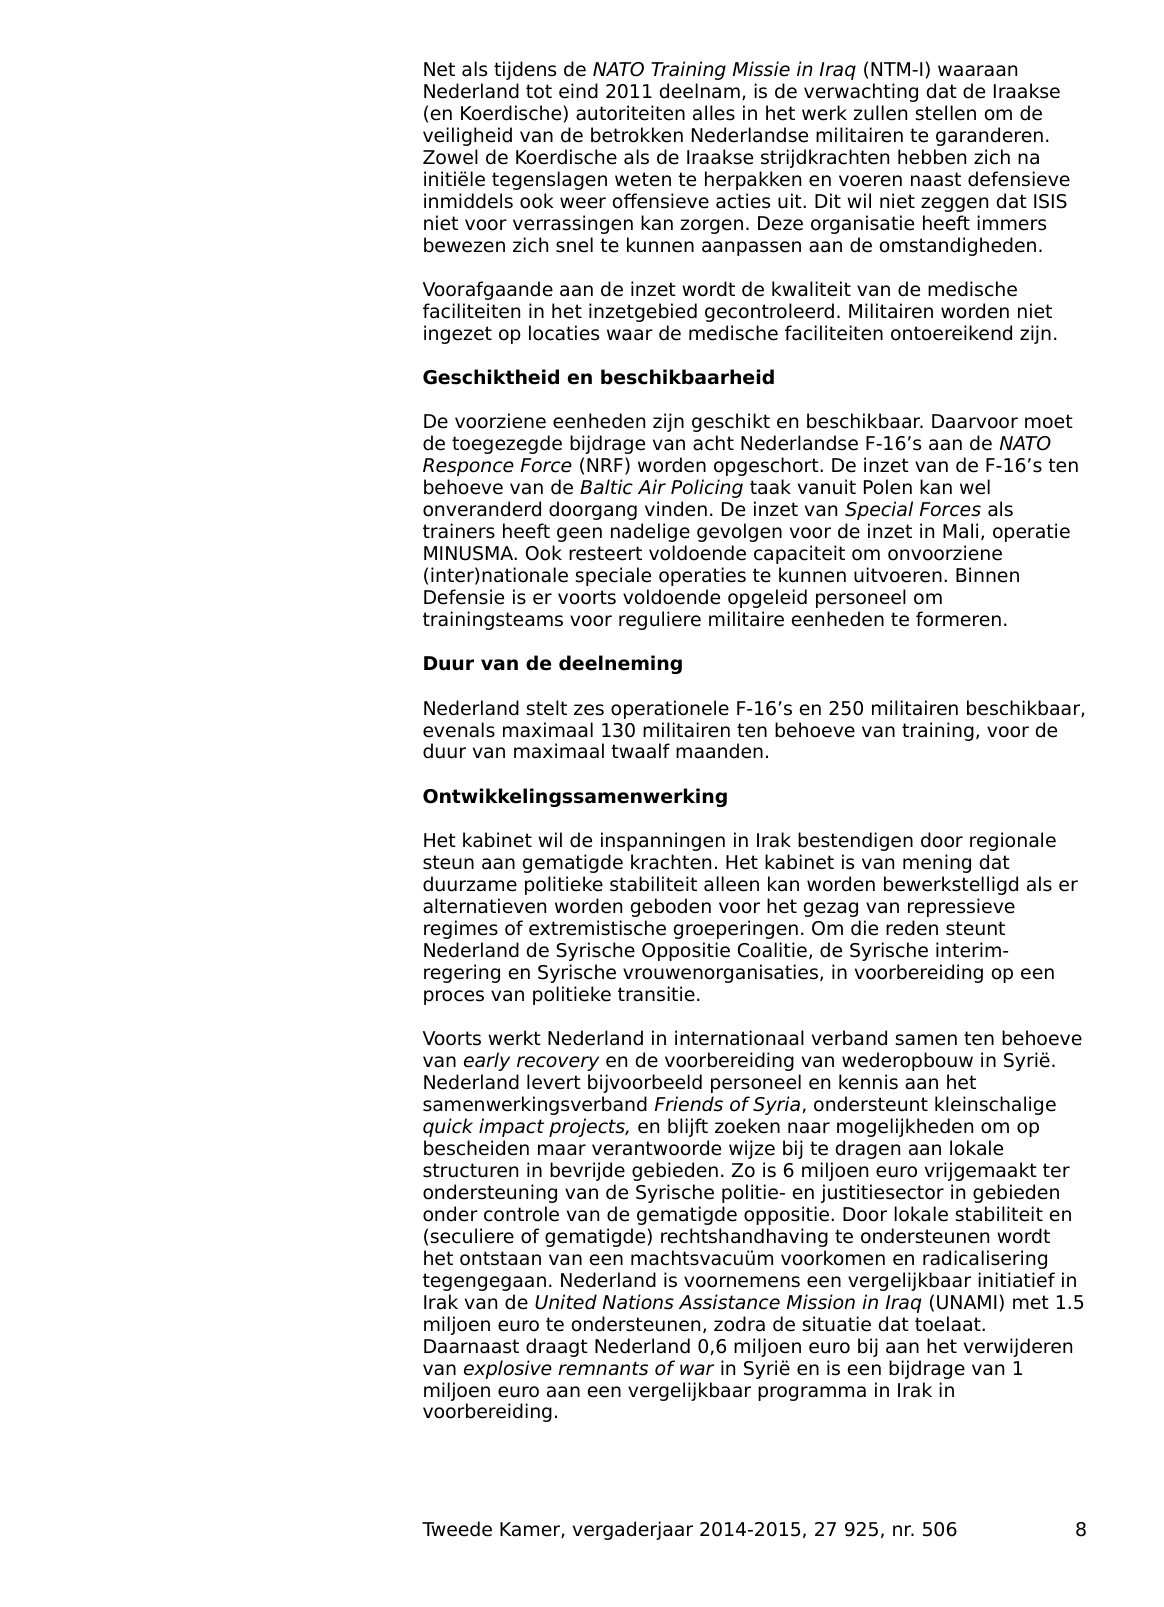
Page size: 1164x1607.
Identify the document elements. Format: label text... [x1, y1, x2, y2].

subtitle Duur van de deelneming [422, 653, 1087, 675]
text Nederland stelt zes operationele F-16’s en 250 militairen beschikbaar, evenals maximaal 130 militairen ten behoeve van training, voor de duur van maximaal twaalf maanden. [422, 697, 1087, 763]
subtitle Geschiktheid en beschikbaarheid [422, 367, 1087, 389]
text Het kabinet wil de inspanningen in Irak bestendigen door regionale steun aan gematigde krachten. Het kabinet is van mening dat duurzame politieke stabiliteit alleen kan worden bewerkstelligd als er alternatieven worden geboden voor het gezag van repressieve regimes of extremistische groeperingen. Om die reden steunt Nederland de Syrische Oppositie Coalitie, de Syrische interim-regering en Syrische vrouwenorganisaties, in voorbereiding op een proces van politieke transitie. [422, 830, 1087, 1006]
text Voorts werkt Nederland in internationaal verband samen ten behoeve van early recovery en de voorbereiding van wederopbouw in Syrië. Nederland levert bijvoorbeeld personeel en kennis aan het samenwerkingsverband Friends of Syria, ondersteunt kleinschalige quick impact projects, en blijft zoeken naar mogelijkheden om op bescheiden maar verantwoorde wijze bij te dragen aan lokale structuren in bevrijde gebieden. Zo is 6 miljoen euro vrijgemaakt ter ondersteuning van de Syrische politie- en justitiesector in gebieden onder controle van de gematigde oppositie. Door lokale stabiliteit en (seculiere of gematigde) rechtshandhaving te ondersteunen wordt het ontstaan van een machtsvacuüm voorkomen en radicalisering tegengegaan. Nederland is voornemens een vergelijkbaar initiatief in Irak van de United Nations Assistance Mission in Iraq (UNAMI) met 1.5 miljoen euro te ondersteunen, zodra de situatie dat toelaat. Daarnaast draagt Nederland 0,6 miljoen euro bij aan het verwijderen van explosive remnants of war in Syrië en is een bijdrage van 1 miljoen euro aan een vergelijkbaar programma in Irak in voorbereiding. [422, 1028, 1087, 1423]
text Net als tijdens de NATO Training Missie in Iraq (NTM-I) waaraan Nederland tot eind 2011 deelnam, is de verwachting dat de Iraakse (en Koerdische) autoriteiten alles in het werk zullen stellen om de veiligheid van de betrokken Nederlandse militairen te garanderen. Zowel de Koerdische als de Iraakse strijdkrachten hebben zich na initiële tegenslagen weten te herpakken en voeren naast defensieve inmiddels ook weer offensieve acties uit. Dit wil niet zeggen dat ISIS niet voor verrassingen kan zorgen. Deze organisatie heeft immers bewezen zich snel te kunnen aanpassen aan de omstandigheden. [422, 59, 1087, 257]
text De voorziene eenheden zijn geschikt en beschikbaar. Daarvoor moet de toegezegde bijdrage van acht Nederlandse F-16’s aan de NATO Responce Force (NRF) worden opgeschort. De inzet van de F-16’s ten behoeve van de Baltic Air Policing taak vanuit Polen kan wel onveranderd doorgang vinden. De inzet van Special Forces als trainers heeft geen nadelige gevolgen voor de inzet in Mali, operatie MINUSMA. Ook resteert voldoende capaciteit om onvoorziene (inter)nationale speciale operaties te kunnen uitvoeren. Binnen Defensie is er voorts voldoende opgeleid personeel om trainingsteams voor reguliere militaire eenheden te formeren. [422, 411, 1087, 631]
text Voorafgaande aan de inzet wordt de kwaliteit van de medische faciliteiten in het inzetgebied gecontroleerd. Militairen worden niet ingezet op locaties waar de medische faciliteiten ontoereikend zijn. [422, 279, 1087, 345]
subtitle Ontwikkelingssamenwerking [422, 786, 1087, 808]
